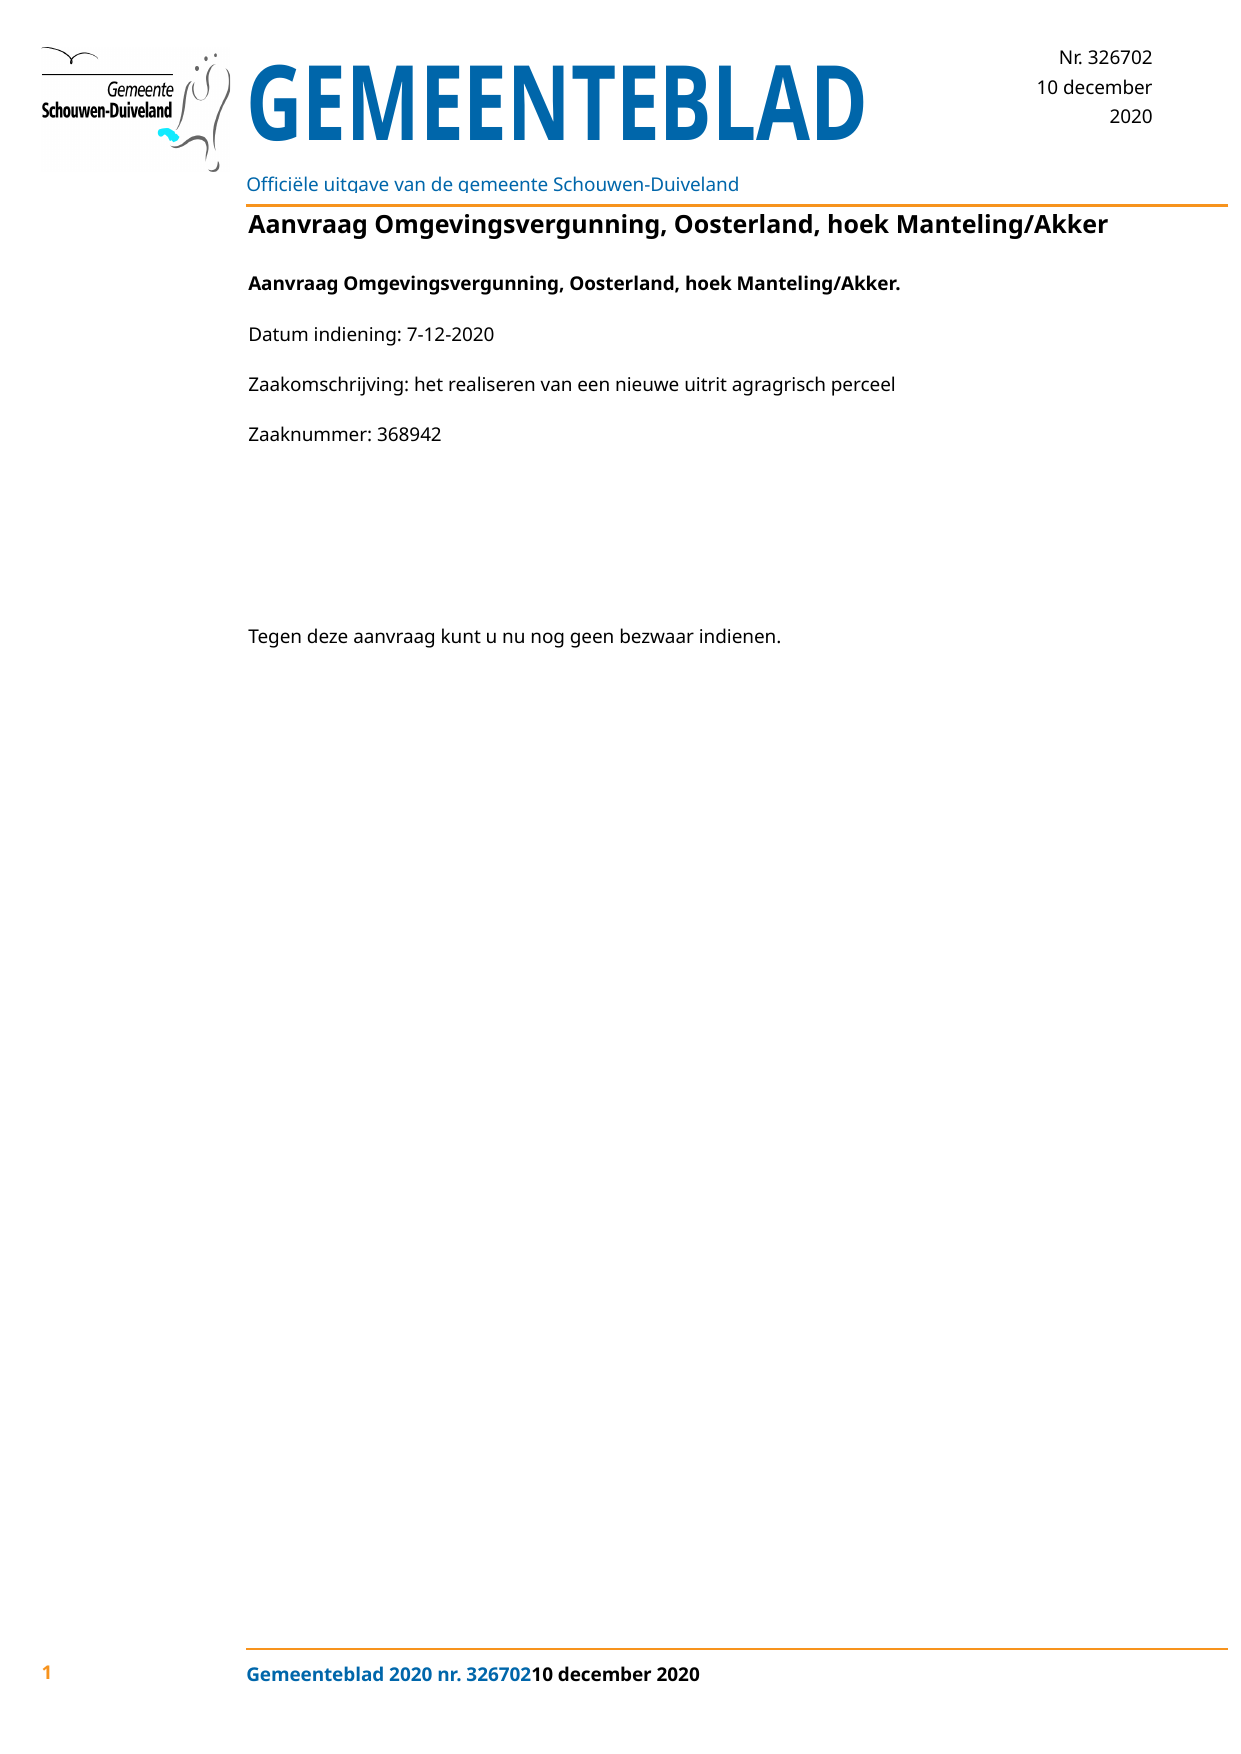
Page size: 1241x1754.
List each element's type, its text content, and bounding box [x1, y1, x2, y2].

text Aanvraag Omgevingsvergunning, Oosterland, hoek Manteling/Akker. [248, 270, 1152, 296]
text Zaaknummer: 368942 [248, 422, 1152, 447]
text Aanvraag Omgevingsvergunning, Oosterland, hoek Manteling/Akker [248, 207, 1152, 241]
picture [41, 47, 231, 172]
text Tegen deze aanvraag kunt u nu nog geen bezwaar indienen. [248, 623, 1152, 649]
text Datum indiening: 7-12-2020 [248, 321, 1152, 346]
text Zaakomschrijving: het realiseren van een nieuwe uitrit agragrisch perceel [248, 371, 1152, 397]
